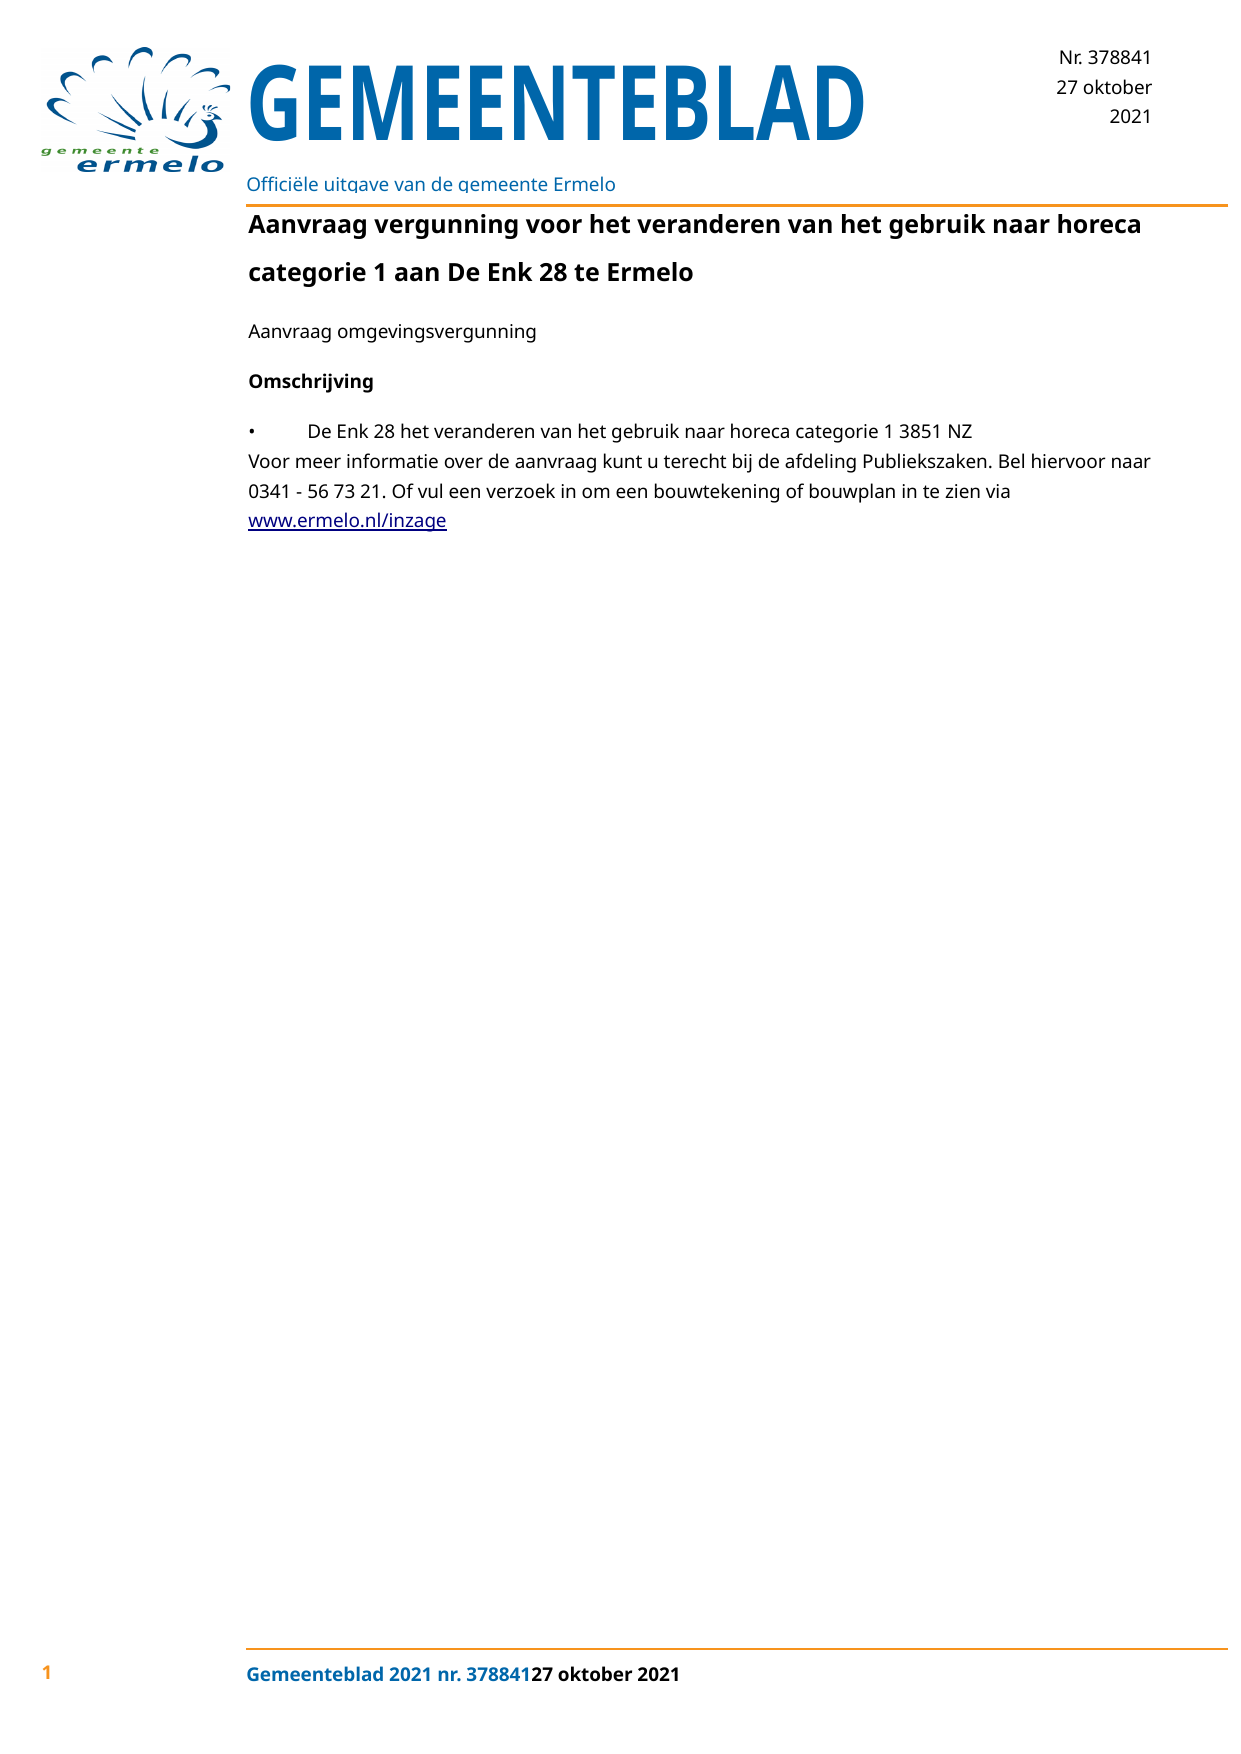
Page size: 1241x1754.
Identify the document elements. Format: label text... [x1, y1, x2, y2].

list De Enk 28 het veranderen van het gebruik naar horeca categorie 1 3851 NZ [248, 419, 1152, 444]
text Aanvraag vergunning voor het veranderen van het gebruik naar horeca categorie 1 aan De Enk 28 te Ermelo [248, 207, 1152, 288]
text Aanvraag omgevingsvergunning [248, 318, 1152, 344]
text Voor meer informatie over de aanvraag kunt u terecht bij de afdeling Publiekszaken. Bel hiervoor naar 0341 - 56 73 21. Of vul een verzoek in om een bouwtekening of bouwplan in te zien via www.ermelo.nl/inzage [248, 448, 1152, 533]
picture [41, 47, 231, 172]
text Omschrijving [248, 368, 1152, 394]
